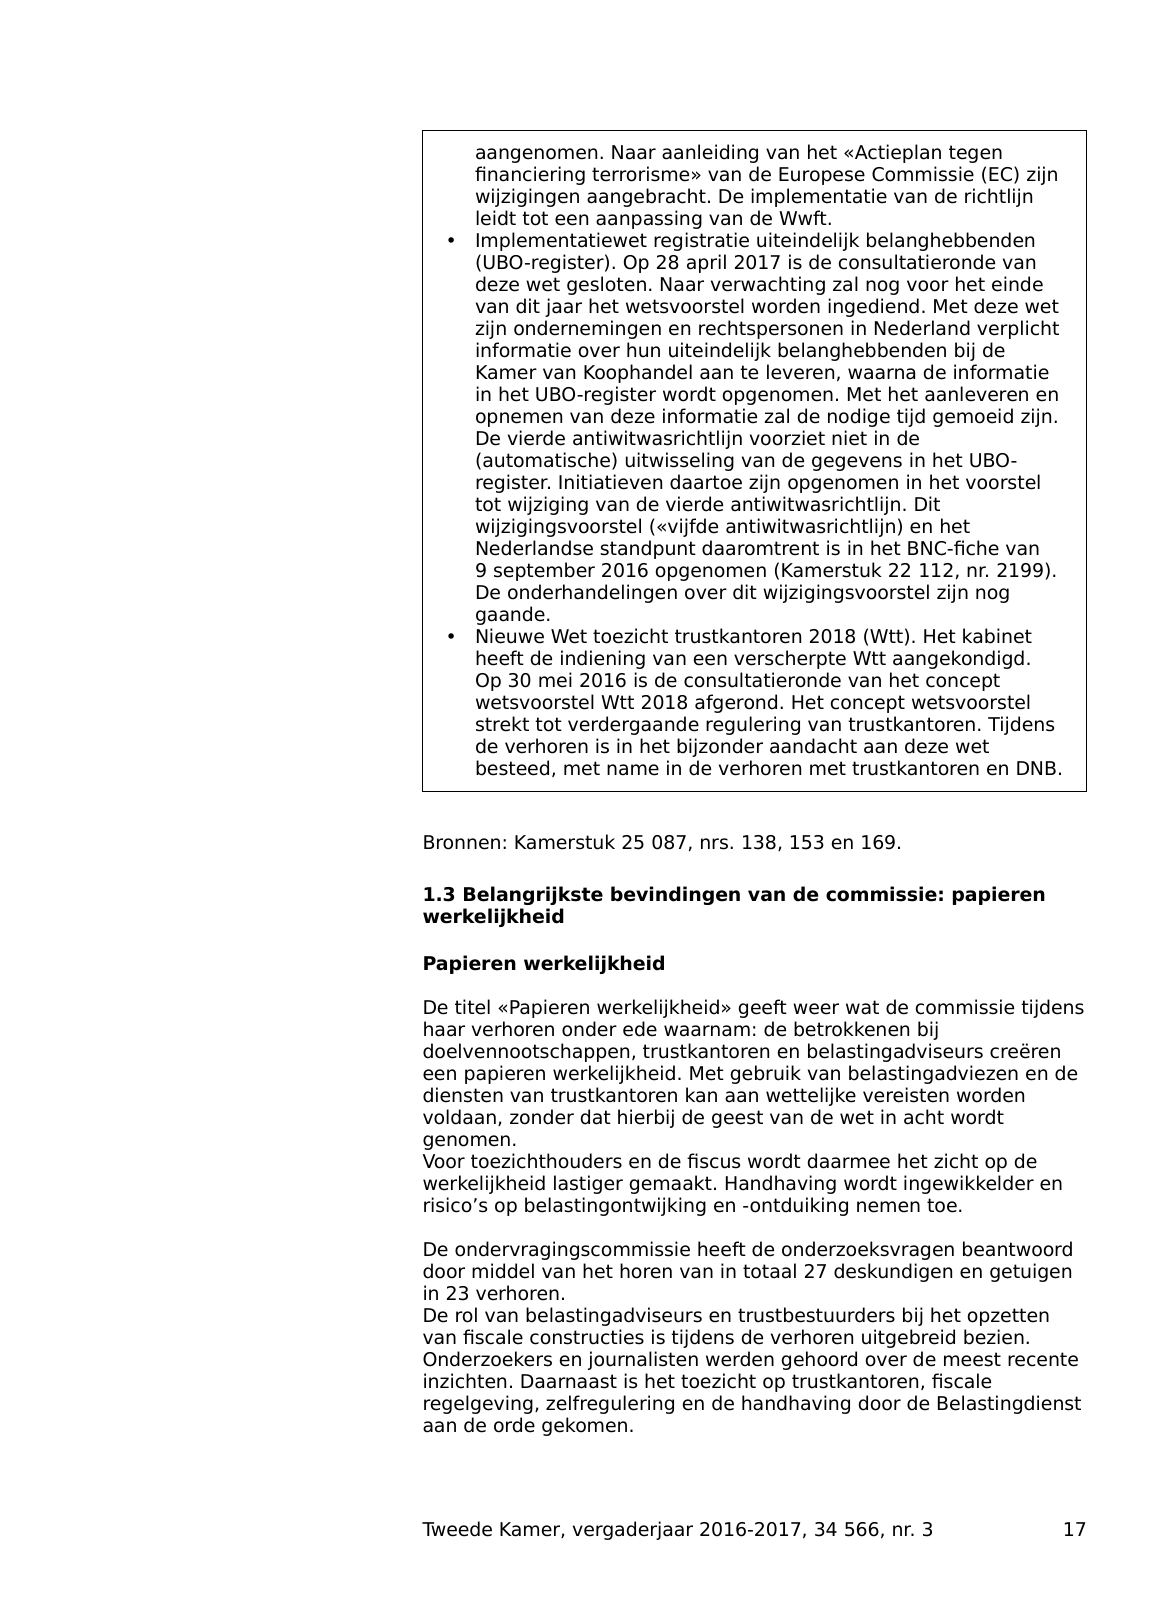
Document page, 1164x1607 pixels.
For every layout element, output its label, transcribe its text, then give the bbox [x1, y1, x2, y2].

table_header aangenomen. Naar aanleiding van het «Actieplan tegen financiering terrorisme» van de Europese Commissie (EC) zijn wijzigingen aangebracht. De implementatie van de richtlijn leidt tot een aanpassing van de Wwft. • Implementatiewet registratie uiteindelijk belanghebbenden (UBO-register). Op 28 april 2017 is de consultatieronde van deze wet gesloten. Naar verwachting zal nog voor het einde van dit jaar het wetsvoorstel worden ingediend. Met deze wet zijn ondernemingen en rechtspersonen in Nederland verplicht informatie over hun uiteindelijk belanghebbenden bij de Kamer van Koophandel aan te leveren, waarna de informatie in het UBO-register wordt opgenomen. Met het aanleveren en opnemen van deze informatie zal de nodige tijd gemoeid zijn. De vierde antiwitwasrichtlijn voorziet niet in de (automatische) uitwisseling van de gegevens in het UBO-register. Initiatieven daartoe zijn opgenomen in het voorstel tot wijziging van de vierde antiwitwasrichtlijn. Dit wijzigingsvoorstel («vijfde antiwitwasrichtlijn) en het Nederlandse standpunt daaromtrent is in het BNC-fiche van 9 september 2016 opgenomen (Kamerstuk 22 112, nr. 2199). De onderhandelingen over dit wijzigingsvoorstel zijn nog gaande. • Nieuwe Wet toezicht trustkantoren 2018 (Wtt). Het kabinet heeft de indiening van een verscherpte Wtt aangekondigd. Op 30 mei 2016 is de consultatieronde van het concept wetsvoorstel Wtt 2018 afgerond. Het concept wetsvoorstel strekt tot verdergaande regulering van trustkantoren. Tijdens de verhoren is in het bijzonder aandacht aan deze wet besteed, met name in de verhoren met trustkantoren en DNB. [423, 131, 1086, 791]
text Bronnen: Kamerstuk 25 087, nrs. 138, 153 en 169. [422, 832, 1087, 854]
subtitle 1.3 Belangrijkste bevindingen van de commissie: papieren werkelijkheid [422, 884, 1087, 928]
text De ondervragingscommissie heeft de onderzoeksvragen beantwoord door middel van het horen van in totaal 27 deskundigen en getuigen in 23 verhoren. [422, 1239, 1087, 1305]
text De titel «Papieren werkelijkheid» geeft weer wat de commissie tijdens haar verhoren onder ede waarnam: de betrokkenen bij doelvennootschappen, trustkantoren en belastingadviseurs creëren een papieren werkelijkheid. Met gebruik van belastingadviezen en de diensten van trustkantoren kan aan wettelijke vereisten worden voldaan, zonder dat hierbij de geest van de wet in acht wordt genomen. [422, 997, 1087, 1151]
subtitle Papieren werkelijkheid [422, 953, 1087, 975]
text De rol van belastingadviseurs en trustbestuurders bij het opzetten van fiscale constructies is tijdens de verhoren uitgebreid bezien. Onderzoekers en journalisten werden gehoord over de meest recente inzichten. Daarnaast is het toezicht op trustkantoren, fiscale regelgeving, zelfregulering en de handhaving door de Belastingdienst aan de orde gekomen. [422, 1305, 1087, 1437]
text Voor toezichthouders en de fiscus wordt daarmee het zicht op de werkelijkheid lastiger gemaakt. Handhaving wordt ingewikkelder en risico’s op belastingontwijking en -ontduiking nemen toe. [422, 1151, 1087, 1217]
